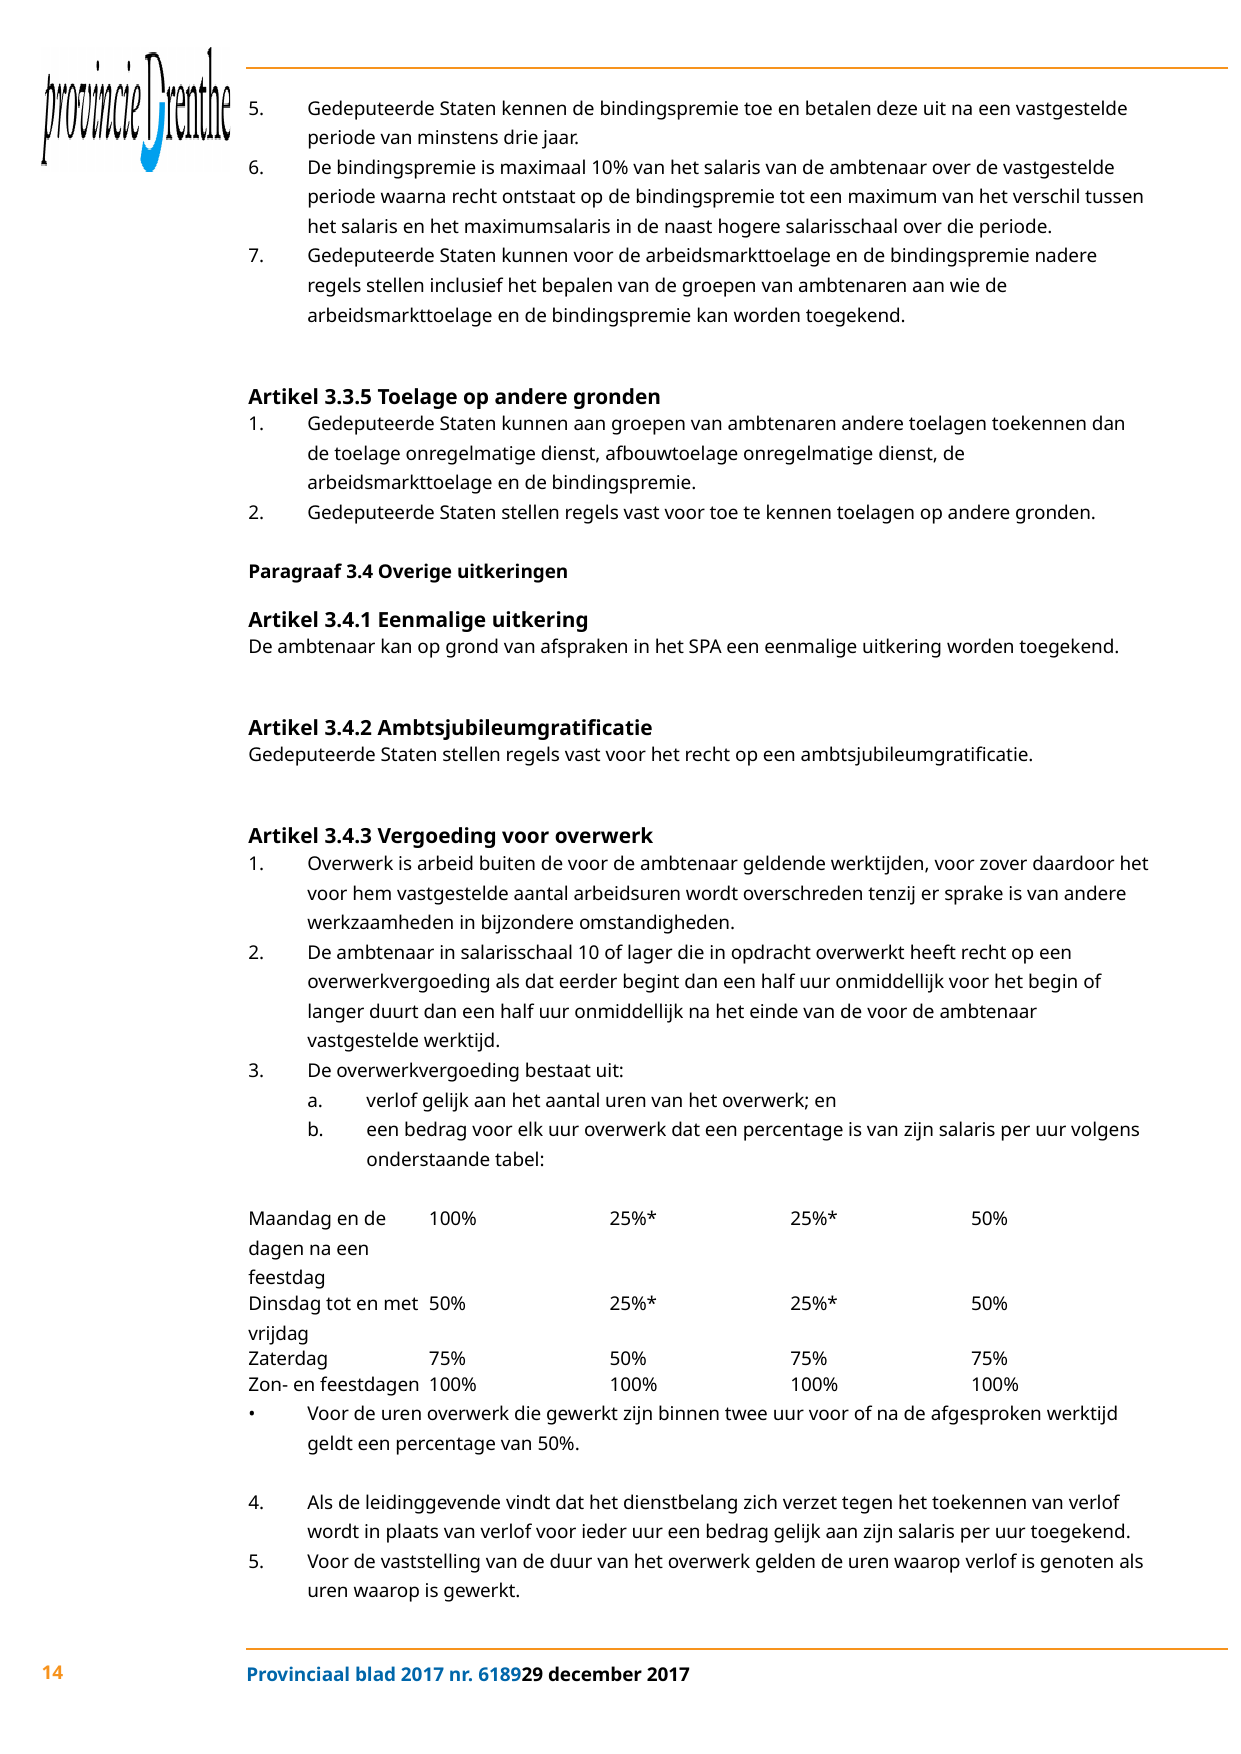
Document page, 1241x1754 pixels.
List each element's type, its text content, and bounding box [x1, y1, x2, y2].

table_header 50% [971, 1205, 1152, 1290]
table_header 25%* [609, 1205, 790, 1290]
text Paragraaf 3.4 Overige uitkeringen [248, 558, 1152, 584]
table_cell 100% [609, 1371, 790, 1397]
list Als de leidinggevende vindt dat het dienstbelang zich verzet tegen het toekennen van verlof wordt in plaats van verlof voor ieder uur een bedrag gelijk aan zijn salaris per uur toegekend. [248, 1489, 1152, 1544]
table_cell 50% [609, 1345, 790, 1371]
list Overwerk is arbeid buiten de voor de ambtenaar geldende werktijden, voor zover daardoor het voor hem vastgestelde aantal arbeidsuren wordt overschreden tenzij er sprake is van andere werkzaamheden in bijzondere omstandigheden. [248, 850, 1152, 935]
list verlof gelijk aan het aantal uren van het overwerk; en [307, 1087, 1152, 1112]
table_cell Zaterdag [248, 1345, 429, 1371]
table_cell Zon- en feestdagen [248, 1371, 429, 1397]
table_cell 75% [429, 1345, 609, 1371]
text Artikel 3.3.5 Toelage op andere gronden [248, 382, 1152, 410]
text De ambtenaar kan op grond van afspraken in het SPA een eenmalige uitkering worden toegekend. [248, 633, 1152, 659]
picture [41, 47, 231, 172]
text Artikel 3.4.3 Vergoeding voor overwerk [248, 822, 1152, 850]
list Gedeputeerde Staten stellen regels vast voor toe te kennen toelagen op andere gronden. [248, 499, 1152, 525]
table_cell Dinsdag tot en met vrijdag [248, 1290, 429, 1345]
table_cell 25%* [790, 1290, 971, 1345]
table_cell 100% [429, 1371, 609, 1397]
table_cell 25%* [609, 1290, 790, 1345]
table_cell 75% [790, 1345, 971, 1371]
text Artikel 3.4.2 Ambtsjubileumgratificatie [248, 713, 1152, 742]
table_header 100% [429, 1205, 609, 1290]
list Gedeputeerde Staten kunnen voor de arbeidsmarkttoelage en de bindingspremie nadere regels stellen inclusief het bepalen van de groepen van ambtenaren aan wie de arbeidsmarkttoelage en de bindingspremie kan worden toegekend. [248, 243, 1152, 328]
list Voor de uren overwerk die gewerkt zijn binnen twee uur voor of na de afgesproken werktijd geldt een percentage van 50%. [248, 1400, 1152, 1455]
list een bedrag voor elk uur overwerk dat een percentage is van zijn salaris per uur volgens onderstaande tabel: [307, 1116, 1152, 1172]
table_cell 100% [971, 1371, 1152, 1397]
list Gedeputeerde Staten kunnen aan groepen van ambtenaren andere toelagen toekennen dan de toelage onregelmatige dienst, afbouwtoelage onregelmatige dienst, de arbeidsmarkttoelage en de bindingspremie. [248, 410, 1152, 495]
table_cell 100% [790, 1371, 971, 1397]
table_header Maandag en de dagen na een feestdag [248, 1205, 429, 1290]
table_cell 50% [971, 1290, 1152, 1345]
text Gedeputeerde Staten stellen regels vast voor het recht op een ambtsjubileumgratificatie. [248, 742, 1152, 767]
list De overwerkvergoeding bestaat uit: [248, 1057, 1152, 1083]
list De ambtenaar in salarisschaal 10 of lager die in opdracht overwerkt heeft recht op een overwerkvergoeding als dat eerder begint dan een half uur onmiddellijk voor het begin of langer duurt dan een half uur onmiddellijk na het einde van de voor de ambtenaar vastgestelde werktijd. [248, 939, 1152, 1053]
list Gedeputeerde Staten kennen de bindingspremie toe en betalen deze uit na een vastgestelde periode van minstens drie jaar. [248, 95, 1152, 150]
table_cell 50% [429, 1290, 609, 1345]
table_header 25%* [790, 1205, 971, 1290]
list Voor de vaststelling van de duur van het overwerk gelden de uren waarop verlof is genoten als uren waarop is gewerkt. [248, 1548, 1152, 1603]
text Artikel 3.4.1 Eenmalige uitkering [248, 605, 1152, 633]
table_cell 75% [971, 1345, 1152, 1371]
list De bindingspremie is maximaal 10% van het salaris van de ambtenaar over de vastgestelde periode waarna recht ontstaat op de bindingspremie tot een maximum van het verschil tussen het salaris en het maximumsalaris in de naast hogere salarisschaal over die periode. [248, 154, 1152, 239]
